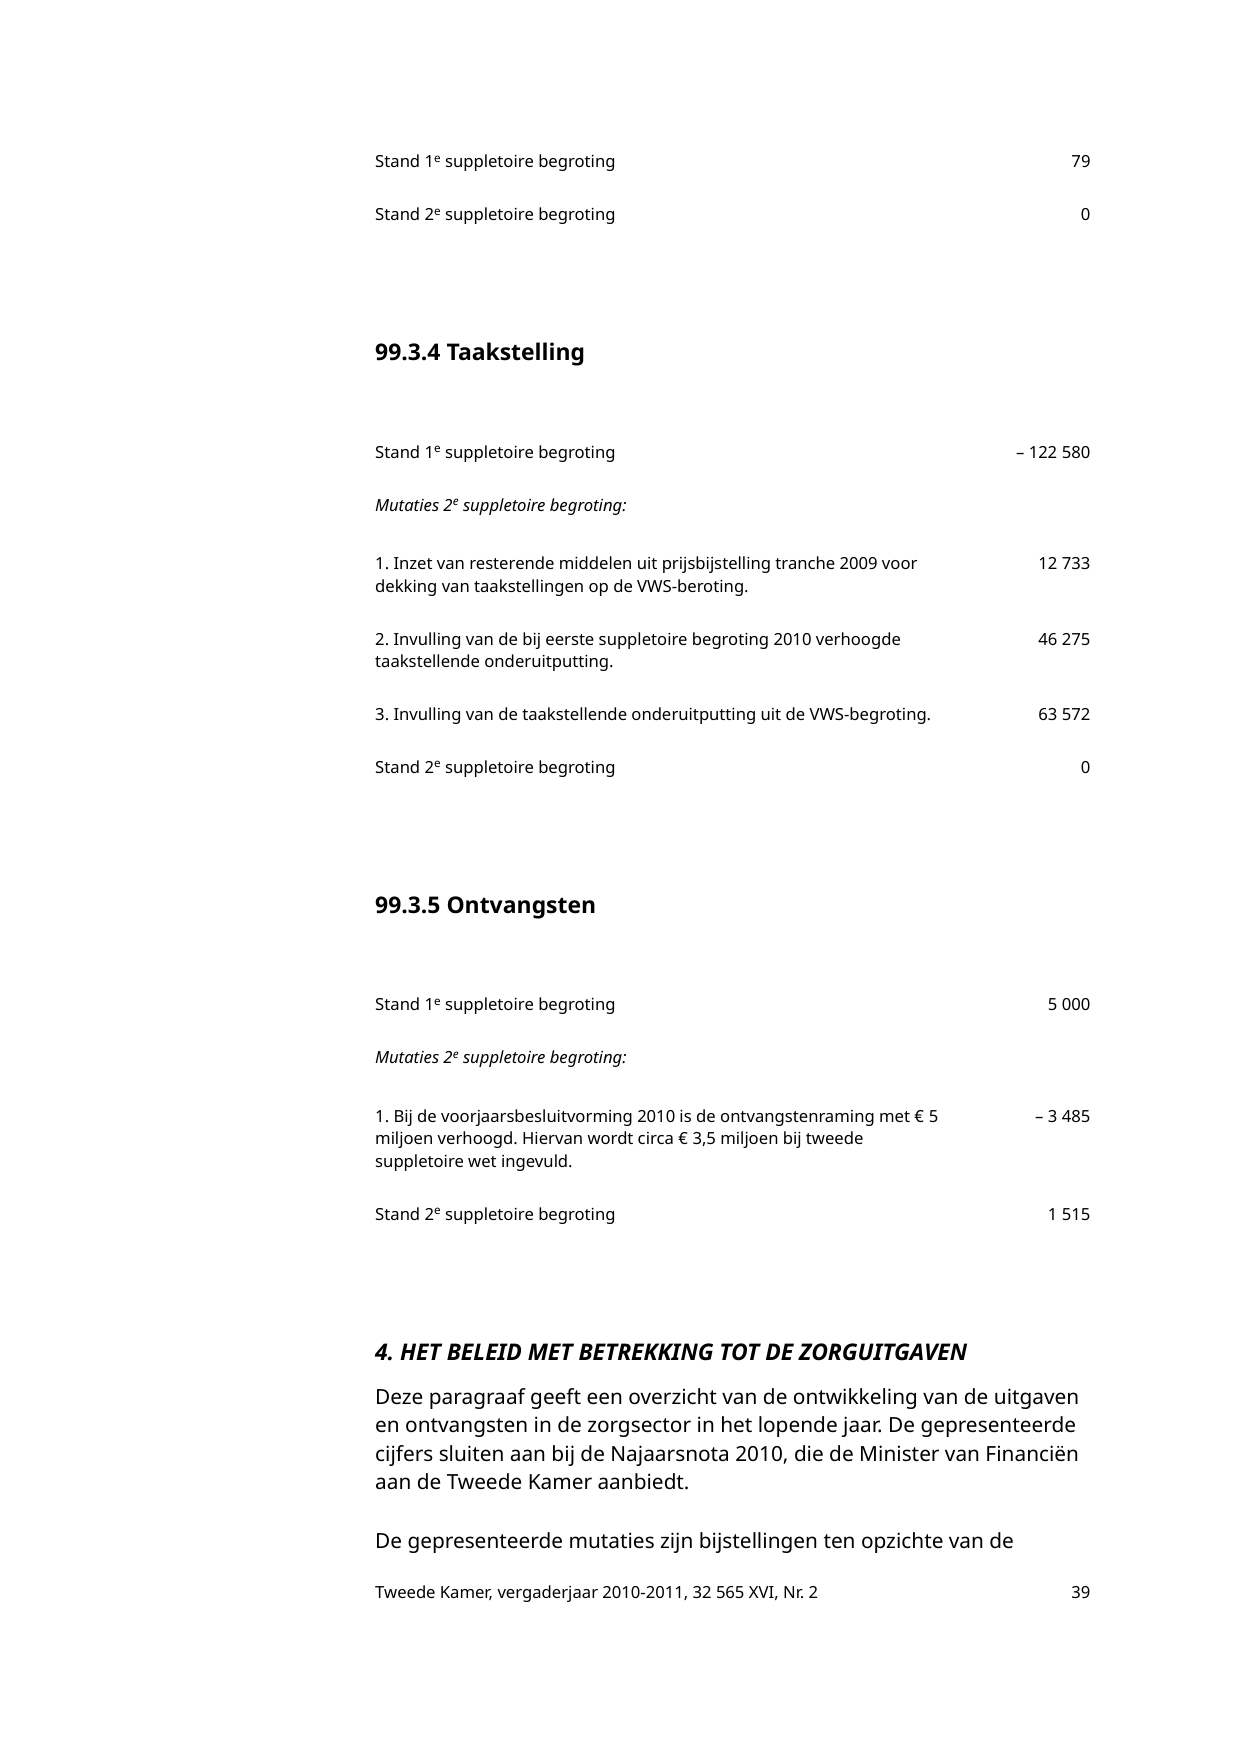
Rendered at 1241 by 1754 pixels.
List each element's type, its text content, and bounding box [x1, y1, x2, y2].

table_cell 0 [947, 203, 1090, 255]
table_cell 3. Invulling van de taakstellende onderuitputting uit de VWS-begroting. [375, 703, 947, 755]
table_cell Mutaties 2e suppletoire begroting: [375, 1046, 947, 1104]
table_cell 1. Bij de voorjaarsbesluitvorming 2010 is de ontvangstenraming met € 5 miljoen verhoogd. Hiervan wordt circa € 3,5 miljoen bij tweede suppletoire wet ingevuld. [375, 1104, 947, 1202]
table_header 79 [947, 150, 1090, 203]
table_cell 12 733 [947, 552, 1090, 627]
table_cell 1 515 [947, 1202, 1090, 1255]
table_cell – 3 485 [947, 1104, 1090, 1202]
table_header Stand 1e suppletoire begroting [375, 150, 947, 203]
table_cell 63 572 [947, 703, 1090, 755]
table_header – 122 580 [947, 441, 1090, 493]
table_header Stand 1e suppletoire begroting [375, 993, 947, 1046]
table_cell 2. Invulling van de bij eerste suppletoire begroting 2010 verhoogde taakstellende onderuitputting. [375, 627, 947, 702]
table_cell [947, 1046, 1090, 1104]
subtitle 99.3.4 Taakstelling [375, 336, 1090, 368]
table_cell Stand 2e suppletoire begroting [375, 203, 947, 255]
table_cell 46 275 [947, 627, 1090, 702]
subtitle 99.3.5 Ontvangsten [375, 889, 1090, 920]
subtitle 4. HET BELEID MET BETREKKING TOT DE ZORGUITGAVEN [375, 1336, 1090, 1367]
table_cell Stand 2e suppletoire begroting [375, 755, 947, 808]
table_cell [947, 493, 1090, 552]
table_cell Mutaties 2e suppletoire begroting: [375, 493, 947, 552]
table_header Stand 1e suppletoire begroting [375, 441, 947, 493]
table_cell 1. Inzet van resterende middelen uit prijsbijstelling tranche 2009 voor dekking van taakstellingen op de VWS-beroting. [375, 552, 947, 627]
table_cell Stand 2e suppletoire begroting [375, 1202, 947, 1255]
table_header 5 000 [947, 993, 1090, 1046]
text Deze paragraaf geeft een overzicht van de ontwikkeling van de uitgaven en ontvangsten in de zorgsector in het lopende jaar. De gepresenteerde cijfers sluiten aan bij de Najaarsnota 2010, die de Minister van Financiën aan de Tweede Kamer aanbiedt. [375, 1382, 1090, 1496]
text De gepresenteerde mutaties zijn bijstellingen ten opzichte van de [375, 1526, 1090, 1554]
table_cell 0 [947, 755, 1090, 808]
